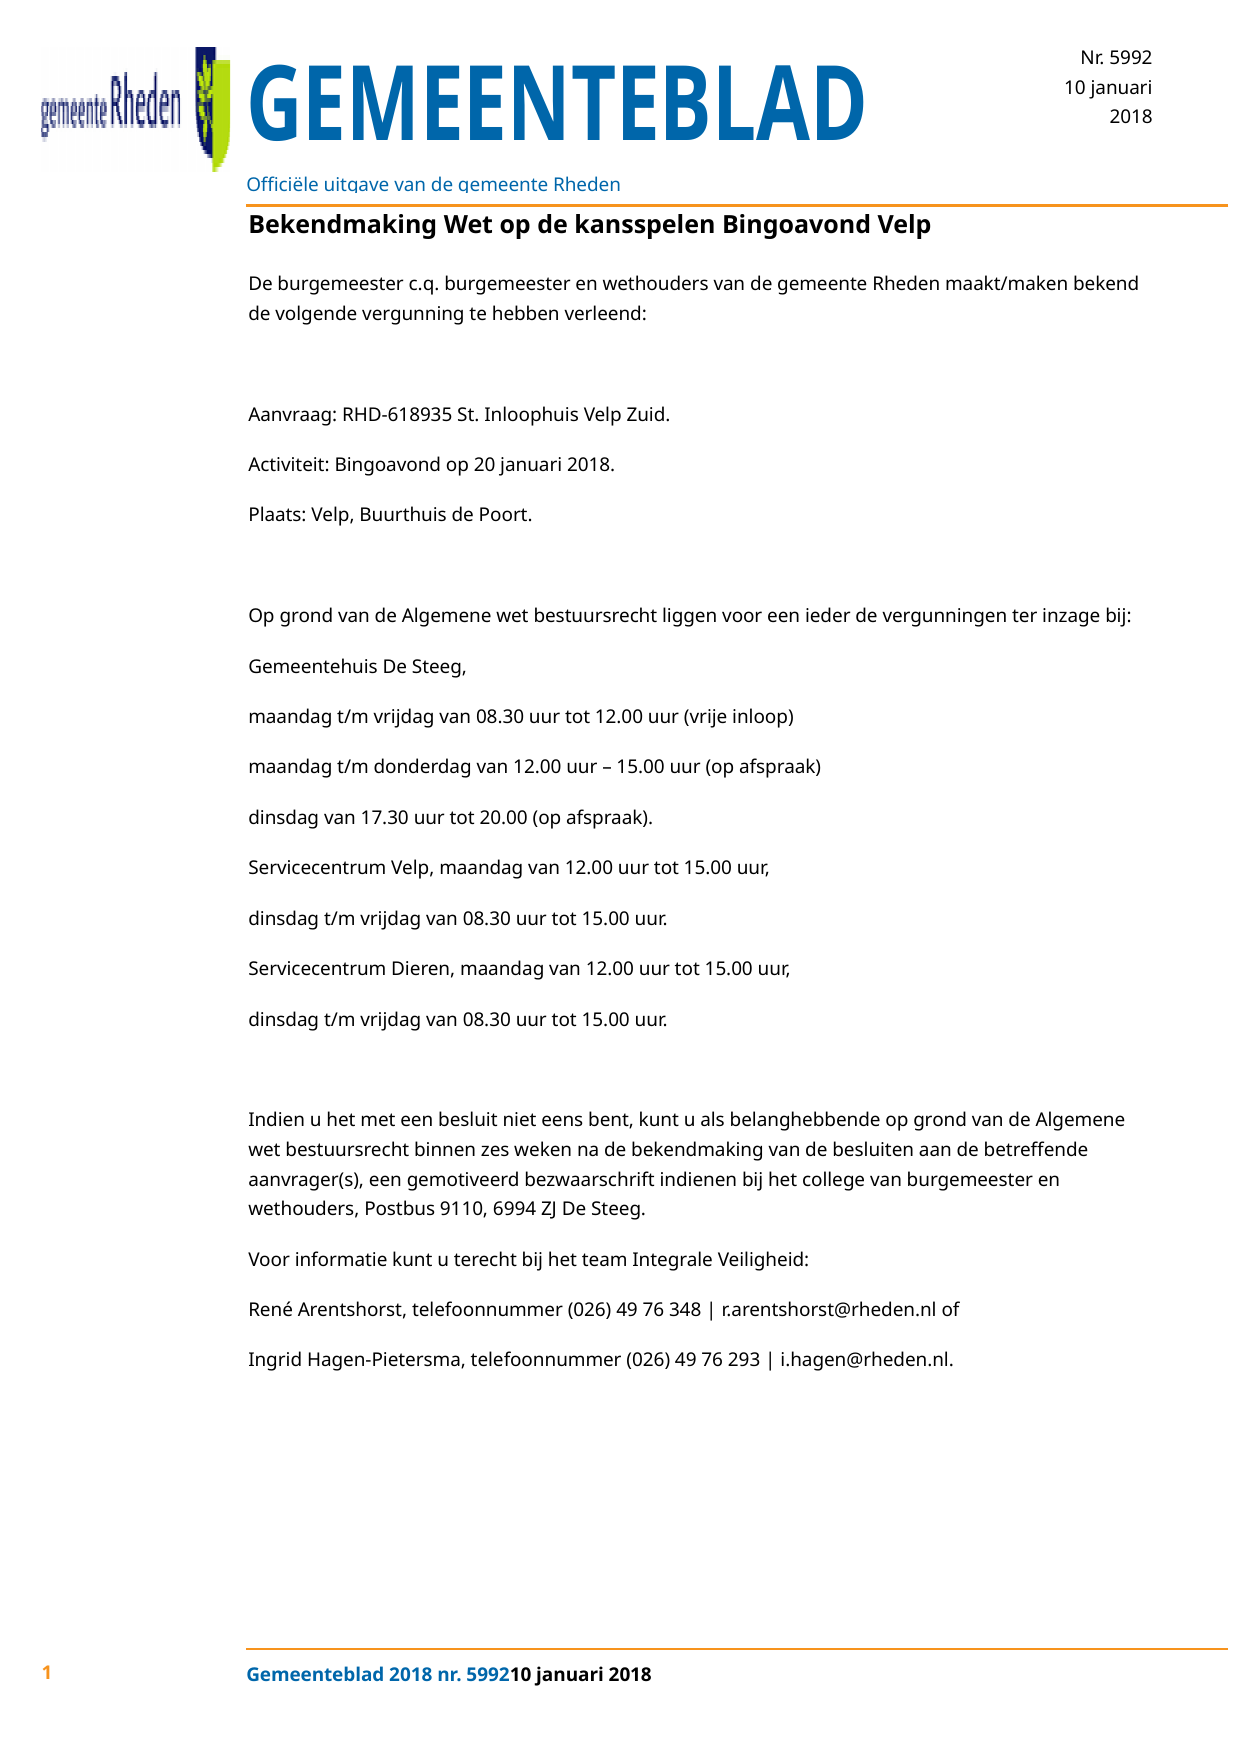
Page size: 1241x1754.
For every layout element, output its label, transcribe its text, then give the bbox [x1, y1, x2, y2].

text dinsdag van 17.30 uur tot 20.00 (op afspraak). [248, 804, 1152, 830]
text Servicecentrum Dieren, maandag van 12.00 uur tot 15.00 uur, [248, 955, 1152, 981]
text Indien u het met een besluit niet eens bent, kunt u als belanghebbende op grond van de Algemene wet bestuursrecht binnen zes weken na de bekendmaking van de besluiten aan de betreffende aanvrager(s), een gemotiveerd bezwaarschrift indienen bij het college van burgemeester en wethouders, Postbus 9110, 6994 ZJ De Steeg. [248, 1107, 1152, 1221]
text René Arentshorst, telefoonnummer (026) 49 76 348 | r.arentshorst@rheden.nl of [248, 1296, 1152, 1322]
text Aanvraag: RHD-618935 St. Inloophuis Velp Zuid. [248, 401, 1152, 426]
text Activiteit: Bingoavond op 20 januari 2018. [248, 451, 1152, 477]
text Servicecentrum Velp, maandag van 12.00 uur tot 15.00 uur, [248, 854, 1152, 880]
text Gemeentehuis De Steeg, [248, 653, 1152, 678]
text maandag t/m vrijdag van 08.30 uur tot 12.00 uur (vrije inloop) [248, 703, 1152, 729]
text dinsdag t/m vrijdag van 08.30 uur tot 15.00 uur. [248, 905, 1152, 931]
text De burgemeester c.q. burgemeester en wethouders van de gemeente Rheden maakt/maken bekend de volgende vergunning te hebben verleend: [248, 270, 1152, 326]
text Voor informatie kunt u terecht bij het team Integrale Veiligheid: [248, 1246, 1152, 1271]
text dinsdag t/m vrijdag van 08.30 uur tot 15.00 uur. [248, 1006, 1152, 1031]
text Bekendmaking Wet op de kansspelen Bingoavond Velp [248, 207, 1152, 241]
text maandag t/m donderdag van 12.00 uur – 15.00 uur (op afspraak) [248, 754, 1152, 779]
picture [41, 47, 231, 172]
text Ingrid Hagen-Pietersma, telefoonnummer (026) 49 76 293 | i.hagen@rheden.nl. [248, 1347, 1152, 1372]
text Plaats: Velp, Buurthuis de Poort. [248, 502, 1152, 527]
text Op grond van de Algemene wet bestuursrecht liggen voor een ieder de vergunningen ter inzage bij: [248, 602, 1152, 628]
